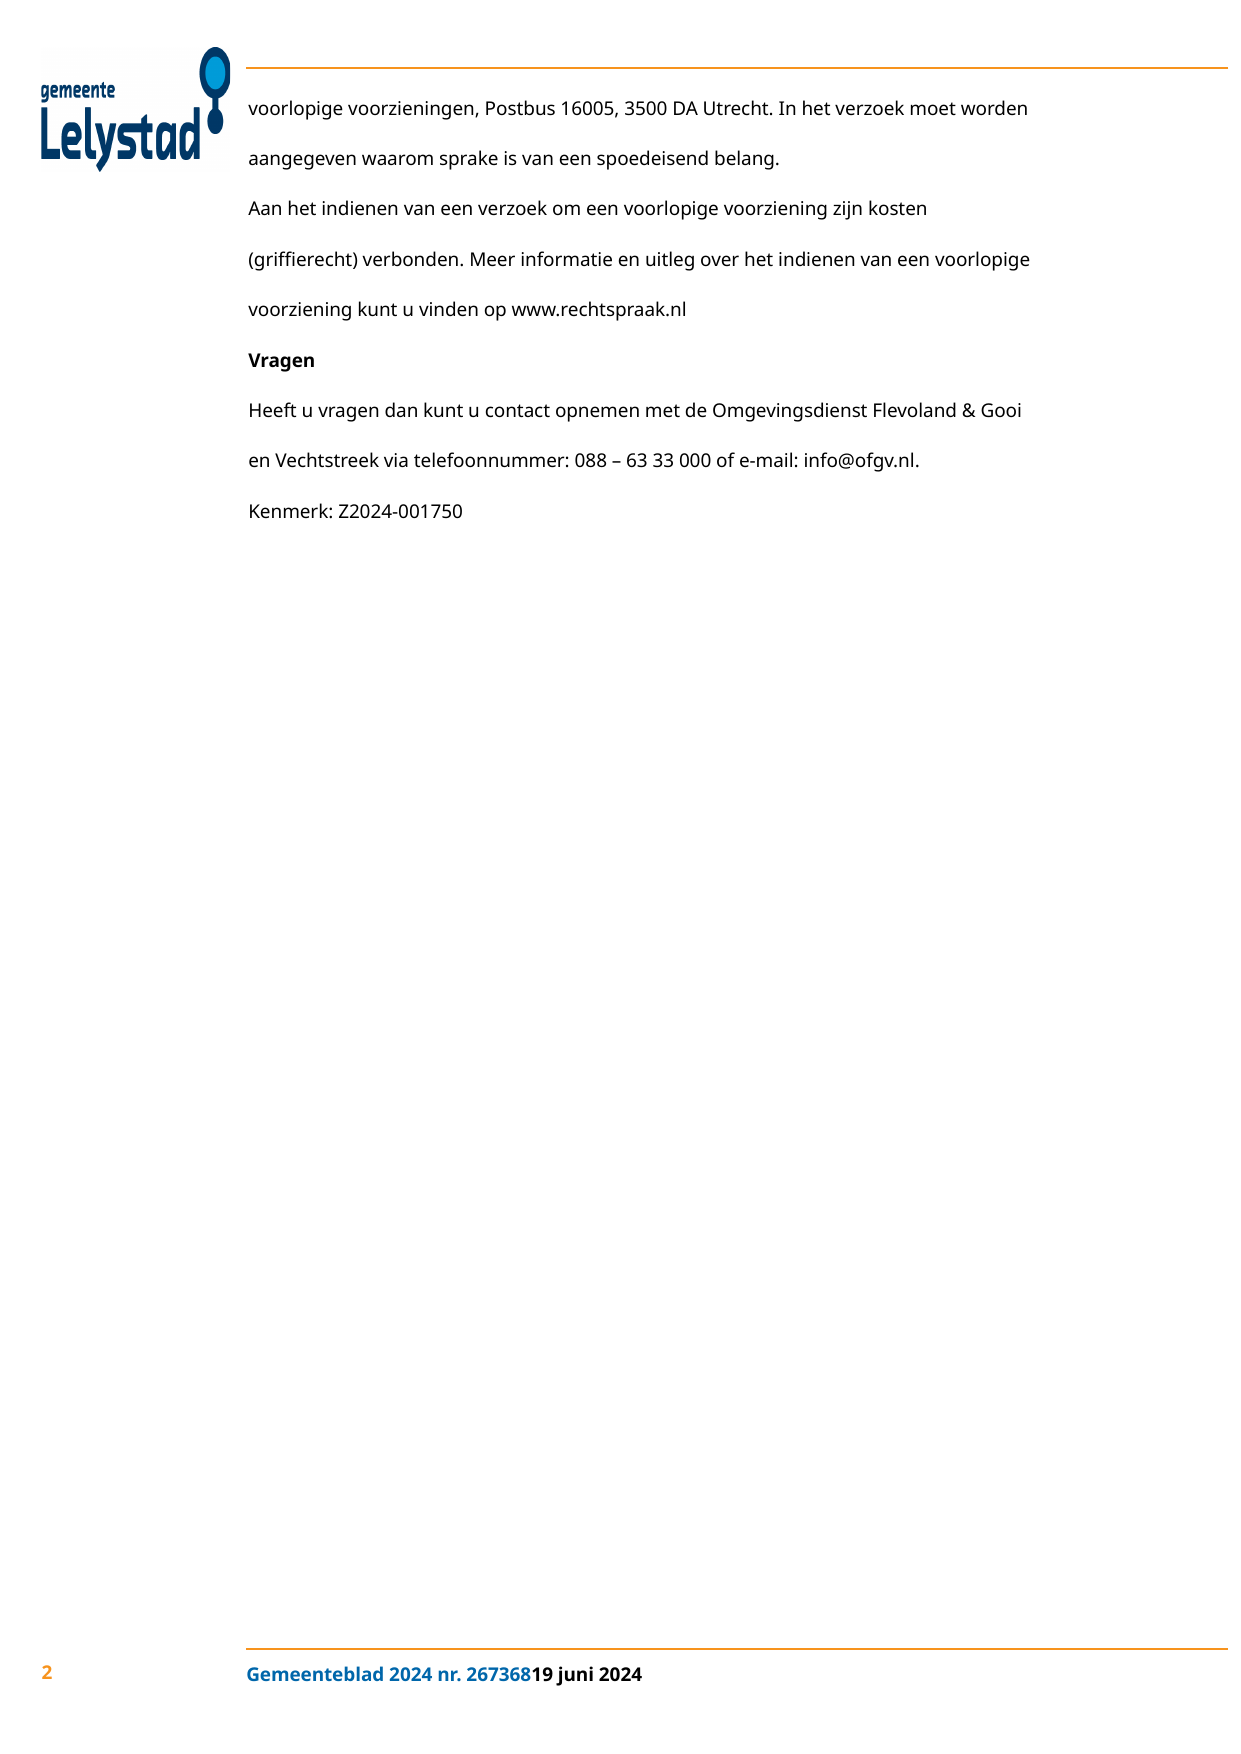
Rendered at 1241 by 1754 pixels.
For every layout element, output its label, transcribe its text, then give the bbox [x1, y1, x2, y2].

text (griffierecht) verbonden. Meer informatie en uitleg over het indienen van een voorlopige [248, 246, 1152, 272]
text voorziening kunt u vinden op www.rechtspraak.nl [248, 296, 1152, 322]
text Heeft u vragen dan kunt u contact opnemen met de Omgevingsdienst Flevoland & Gooi [248, 397, 1152, 423]
text aangegeven waarom sprake is van een spoedeisend belang. [248, 145, 1152, 171]
text Vragen [248, 347, 1152, 373]
picture [41, 47, 231, 172]
text Aan het indienen van een verzoek om een voorlopige voorziening zijn kosten [248, 196, 1152, 221]
text en Vechtstreek via telefoonnummer: 088 – 63 33 000 of e-mail: info@ofgv.nl. [248, 448, 1152, 473]
text voorlopige voorzieningen, Postbus 16005, 3500 DA Utrecht. In het verzoek moet worden [248, 95, 1152, 121]
text Kenmerk: Z2024-001750 [248, 498, 1152, 524]
